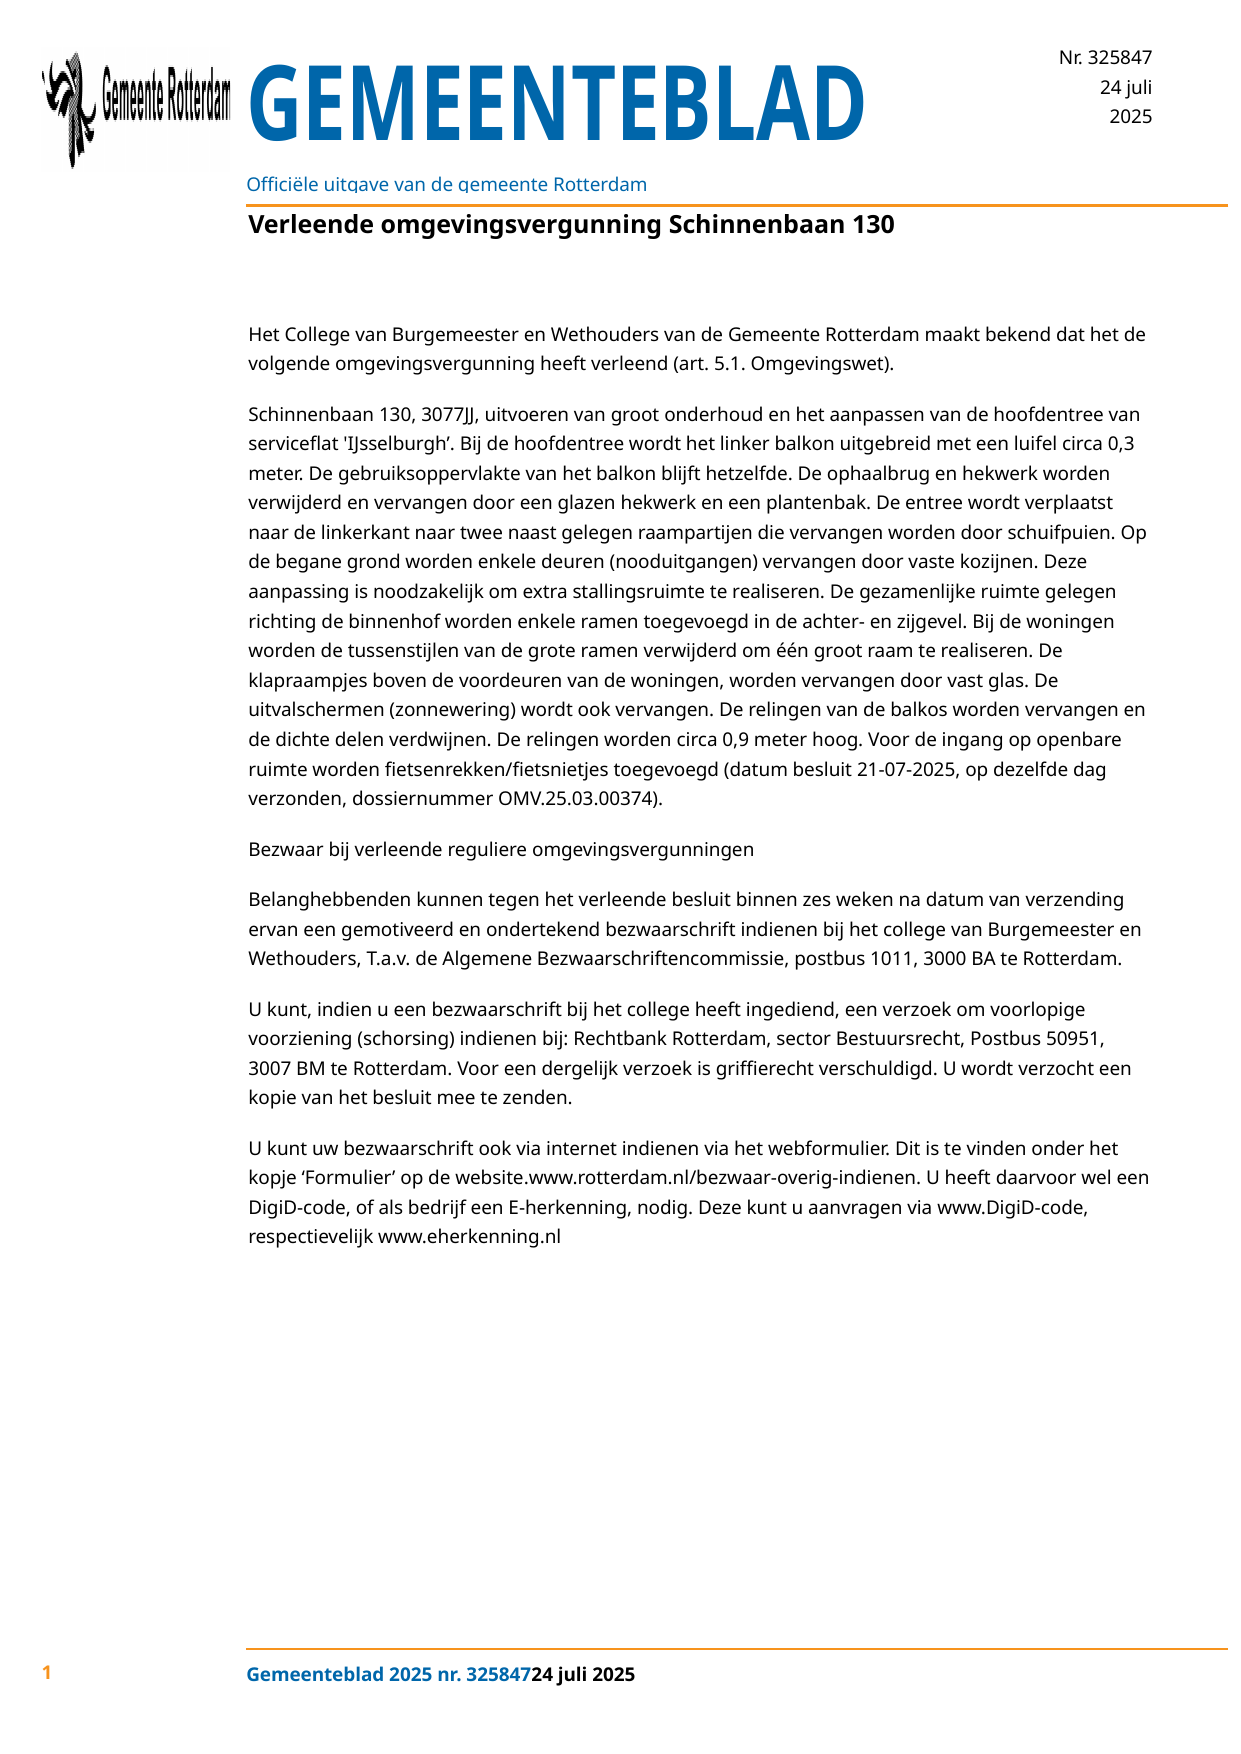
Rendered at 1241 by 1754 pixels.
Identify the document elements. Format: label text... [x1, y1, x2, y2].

picture [41, 47, 231, 172]
text U kunt uw bezwaarschrift ook via internet indienen via het webformulier. Dit is te vinden onder het kopje ‘Formulier’ op de website.www.rotterdam.nl/bezwaar-overig-indienen. U heeft daarvoor wel een DigiD-code, of als bedrijf een E-herkenning, nodig. Deze kunt u aanvragen via www.DigiD-code, respectievelijk www.eherkenning.nl [248, 1135, 1152, 1249]
text U kunt, indien u een bezwaarschrift bij het college heeft ingediend, een verzoek om voorlopige voorziening (schorsing) indienen bij: Rechtbank Rotterdam, sector Bestuursrecht, Postbus 50951, 3007 BM te Rotterdam. Voor een dergelijk verzoek is griffierecht verschuldigd. U wordt verzocht een kopie van het besluit mee te zenden. [248, 996, 1152, 1110]
text Het College van Burgemeester en Wethouders van de Gemeente Rotterdam maakt bekend dat het de volgende omgevingsvergunning heeft verleend (art. 5.1. Omgevingswet). [248, 321, 1152, 376]
text Belanghebbenden kunnen tegen het verleende besluit binnen zes weken na datum van verzending ervan een gemotiveerd en ondertekend bezwaarschrift indienen bij het college van Burgemeester en Wethouders, T.a.v. de Algemene Bezwaarschriftencommissie, postbus 1011, 3000 BA te Rotterdam. [248, 886, 1152, 971]
text Bezwaar bij verleende reguliere omgevingsvergunningen [248, 836, 1152, 861]
text Schinnenbaan 130, 3077JJ, uitvoeren van groot onderhoud en het aanpassen van de hoofdentree van serviceflat 'IJsselburgh’. Bij de hoofdentree wordt het linker balkon uitgebreid met een luifel circa 0,3 meter. De gebruiksoppervlakte van het balkon blijft hetzelfde. De ophaalbrug en hekwerk worden verwijderd en vervangen door een glazen hekwerk en een plantenbak. De entree wordt verplaatst naar de linkerkant naar twee naast gelegen raampartijen die vervangen worden door schuifpuien. Op de begane grond worden enkele deuren (nooduitgangen) vervangen door vaste kozijnen. Deze aanpassing is noodzakelijk om extra stallingsruimte te realiseren. De gezamenlijke ruimte gelegen richting de binnenhof worden enkele ramen toegevoegd in de achter- en zijgevel. Bij de woningen worden de tussenstijlen van de grote ramen verwijderd om één groot raam te realiseren. De klapraampjes boven de voordeuren van de woningen, worden vervangen door vast glas. De uitvalschermen (zonnewering) wordt ook vervangen. De relingen van de balkos worden vervangen en de dichte delen verdwijnen. De relingen worden circa 0,9 meter hoog. Voor de ingang op openbare ruimte worden fietsenrekken/fietsnietjes toegevoegd (datum besluit 21-07-2025, op dezelfde dag verzonden, dossiernummer OMV.25.03.00374). [248, 401, 1152, 811]
text Verleende omgevingsvergunning Schinnenbaan 130 [248, 207, 1152, 241]
